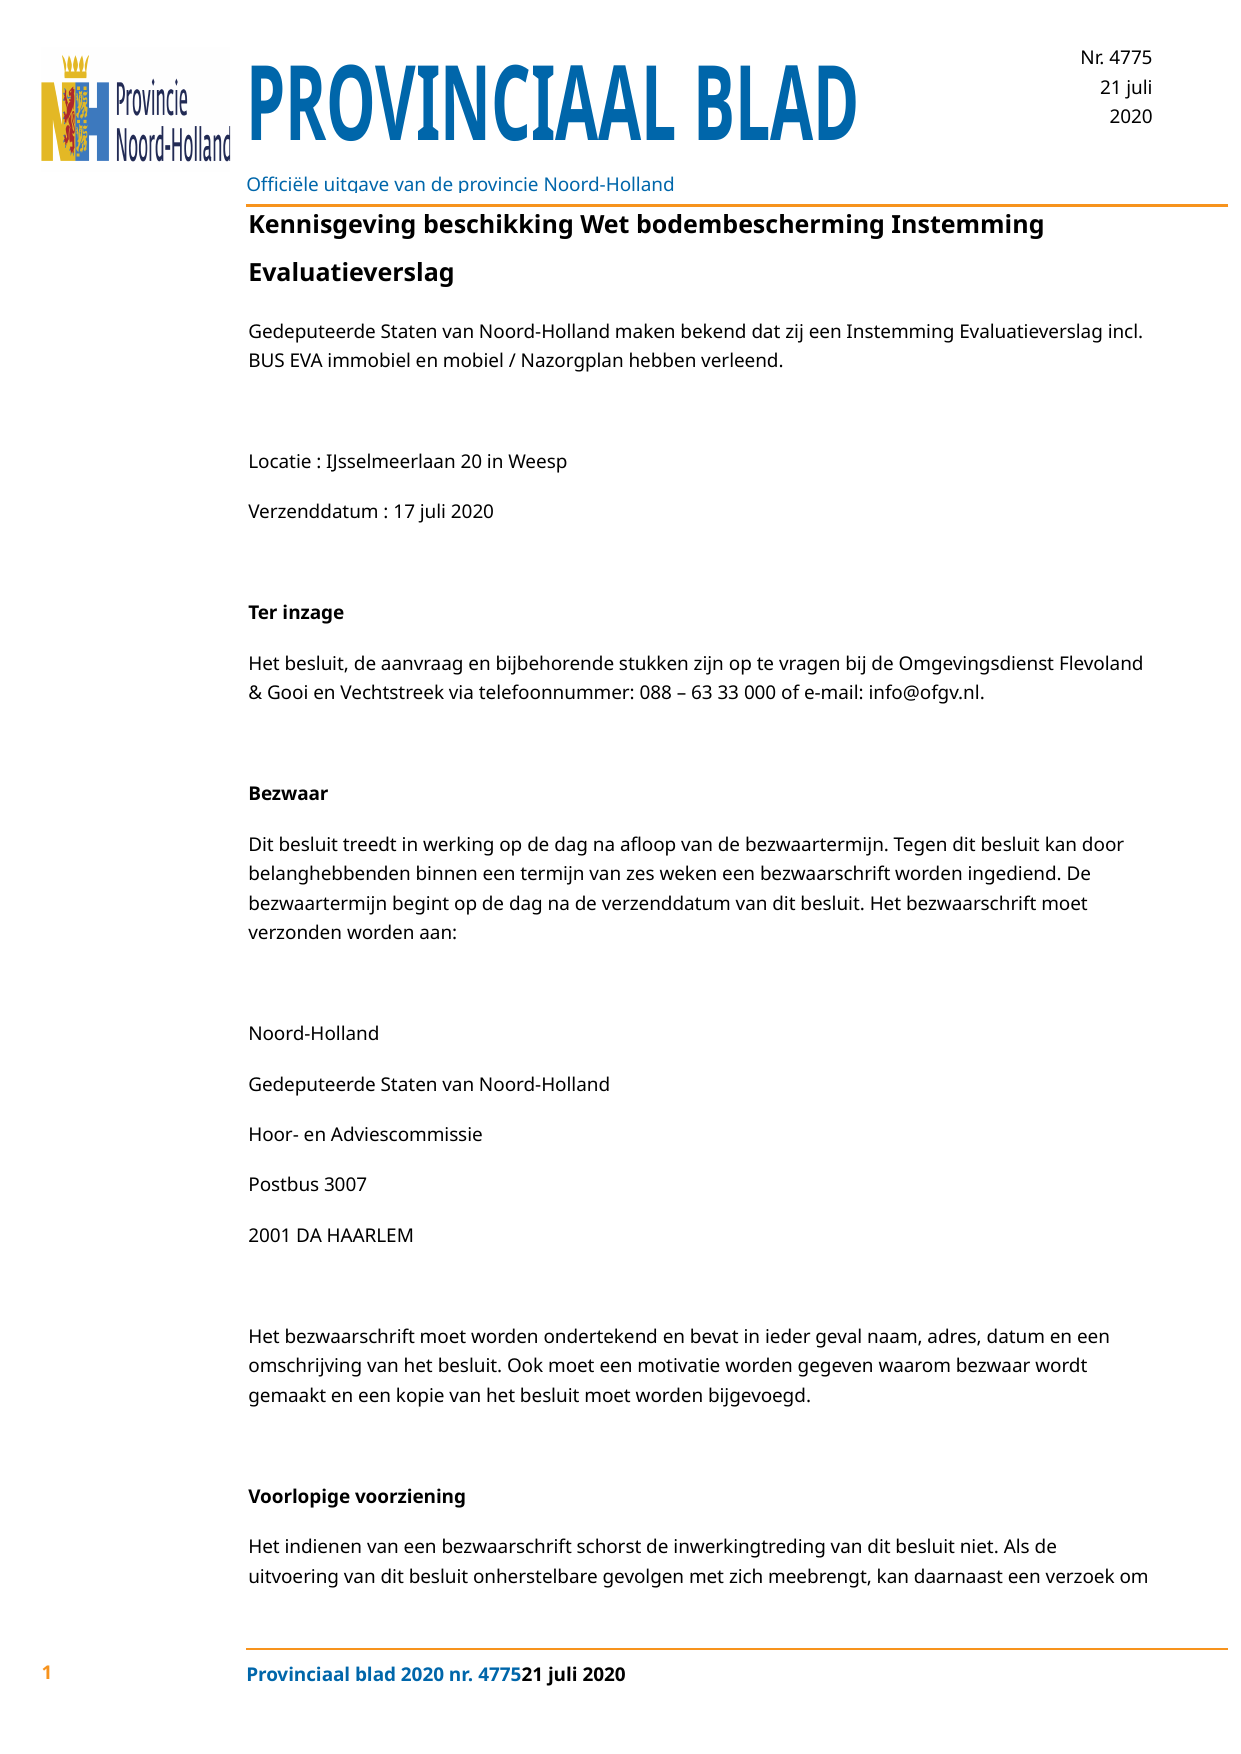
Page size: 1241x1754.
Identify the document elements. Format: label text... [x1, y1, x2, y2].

text Verzenddatum : 17 juli 2020 [248, 499, 1152, 524]
text Locatie : IJsselmeerlaan 20 in Weesp [248, 448, 1152, 474]
picture [41, 47, 231, 172]
text Het besluit, de aanvraag en bijbehorende stukken zijn op te vragen bij de Omgevingsdienst Flevoland & Gooi en Vechtstreek via telefoonnummer: 088 – 63 33 000 of e-mail: info@ofgv.nl. [248, 650, 1152, 705]
text Hoor- en Adviescommissie [248, 1121, 1152, 1147]
text Postbus 3007 [248, 1172, 1152, 1197]
text Het bezwaarschrift moet worden ondertekend en bevat in ieder geval naam, adres, datum en een omschrijving van het besluit. Ook moet een motivatie worden gegeven waarom bezwaar wordt gemaakt en een kopie van het besluit moet worden bijgevoegd. [248, 1323, 1152, 1408]
text Gedeputeerde Staten van Noord-Holland maken bekend dat zij een Instemming Evaluatieverslag incl. BUS EVA immobiel en mobiel / Nazorgplan hebben verleend. [248, 318, 1152, 373]
text Noord-Holland [248, 1020, 1152, 1046]
text Gedeputeerde Staten van Noord-Holland [248, 1071, 1152, 1097]
text 2001 DA HAARLEM [248, 1222, 1152, 1248]
text Dit besluit treedt in werking op de dag na afloop van de bezwaartermijn. Tegen dit besluit kan door belanghebbenden binnen een termijn van zes weken een bezwaarschrift worden ingediend. De bezwaartermijn begint op de dag na de verzenddatum van dit besluit. Het bezwaarschrift moet verzonden worden aan: [248, 831, 1152, 945]
text Het indienen van een bezwaarschrift schorst de inwerkingtreding van dit besluit niet. Als de uitvoering van dit besluit onherstelbare gevolgen met zich meebrengt, kan daarnaast een verzoek om [248, 1533, 1152, 1589]
text Bezwaar [248, 780, 1152, 806]
text Voorlopige voorziening [248, 1483, 1152, 1509]
text Kennisgeving beschikking Wet bodembescherming Instemming Evaluatieverslag [248, 207, 1152, 288]
text Ter inzage [248, 599, 1152, 625]
